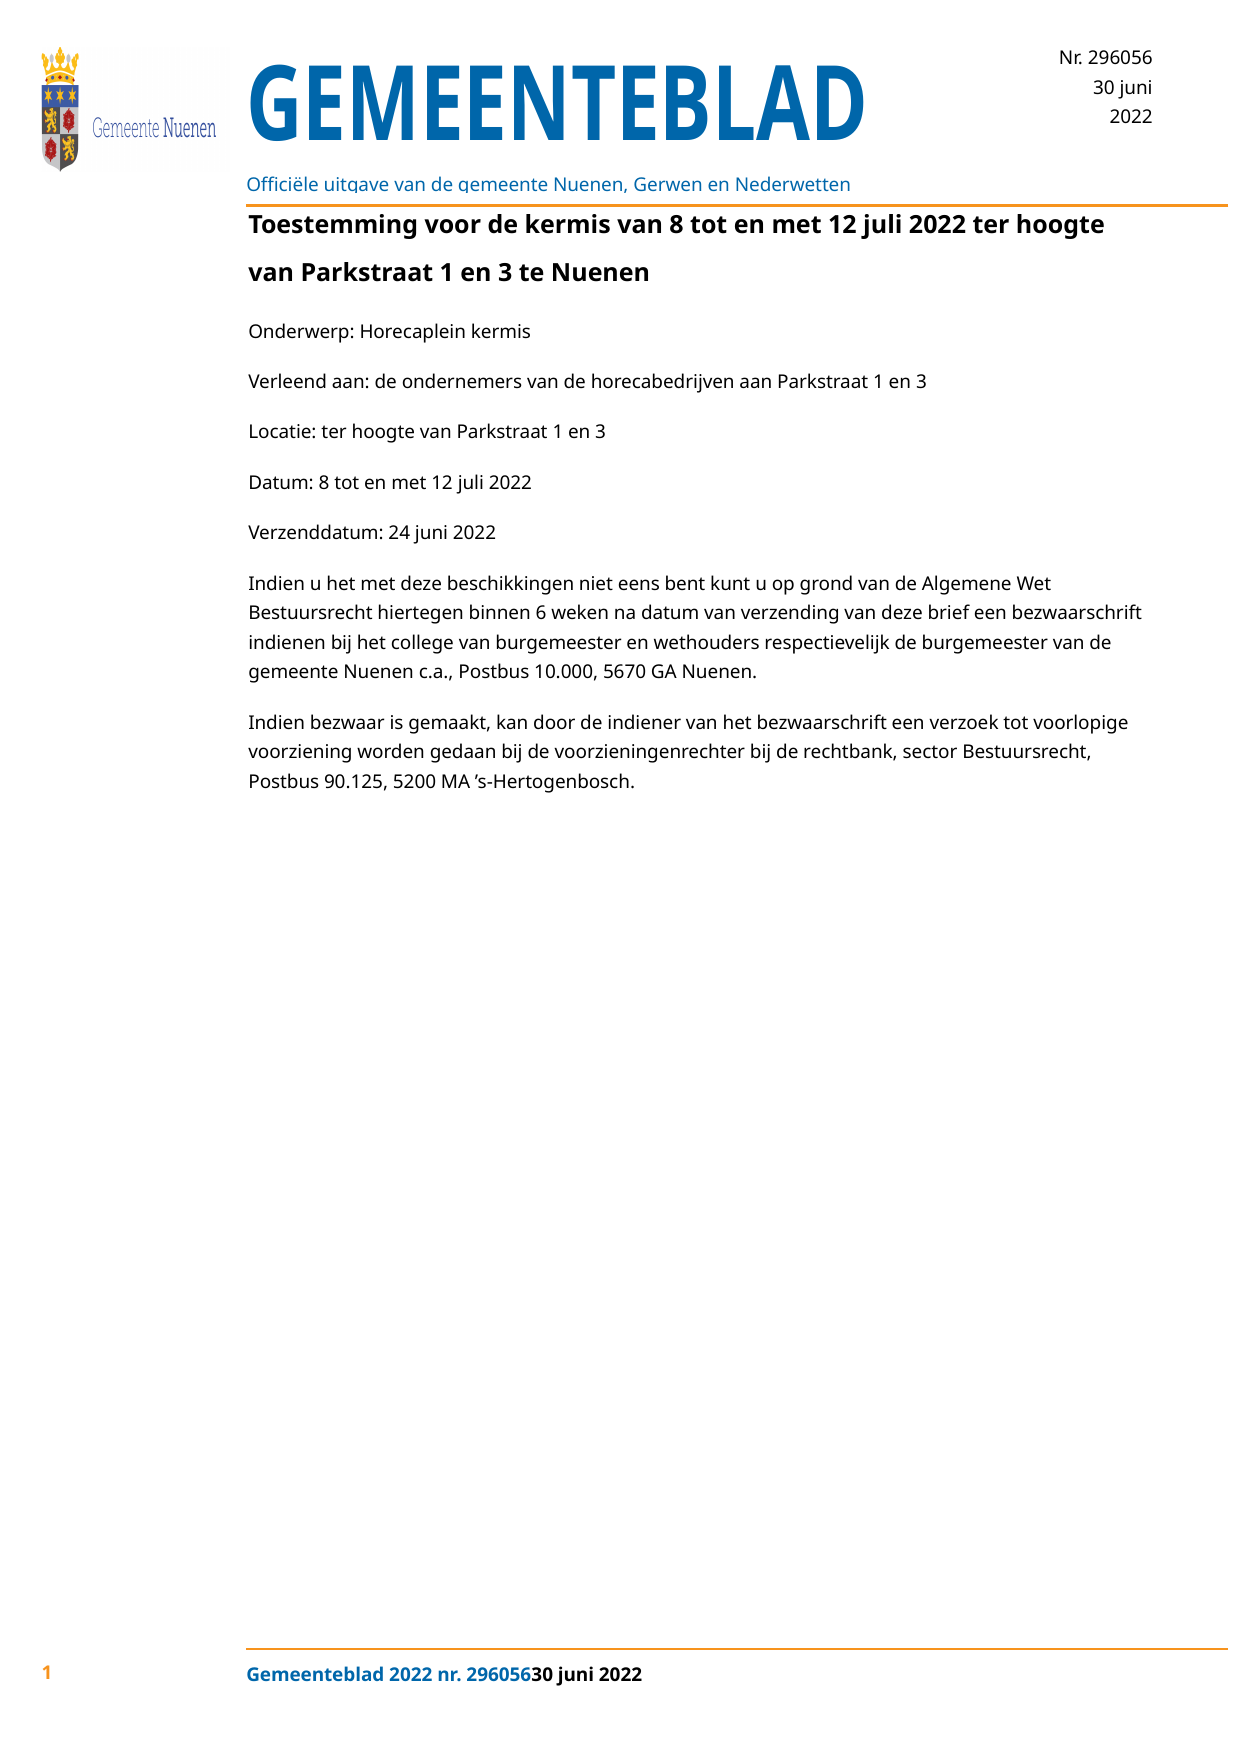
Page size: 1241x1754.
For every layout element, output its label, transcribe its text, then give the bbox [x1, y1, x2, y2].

text Onderwerp: Horecaplein kermis [248, 318, 1152, 344]
text Verzenddatum: 24 juni 2022 [248, 519, 1152, 545]
text Toestemming voor de kermis van 8 tot en met 12 juli 2022 ter hoogte van Parkstraat 1 en 3 te Nuenen [248, 207, 1152, 288]
text Indien bezwaar is gemaakt, kan door de indiener van het bezwaarschrift een verzoek tot voorlopige voorziening worden gedaan bij de voorzieningenrechter bij de rechtbank, sector Bestuursrecht, Postbus 90.125, 5200 MA ’s-Hertogenbosch. [248, 709, 1152, 794]
text Verleend aan: de ondernemers van de horecabedrijven aan Parkstraat 1 en 3 [248, 368, 1152, 394]
text Datum: 8 tot en met 12 juli 2022 [248, 469, 1152, 495]
text Indien u het met deze beschikkingen niet eens bent kunt u op grond van de Algemene Wet Bestuursrecht hiertegen binnen 6 weken na datum van verzending van deze brief een bezwaarschrift indienen bij het college van burgemeester en wethouders respectievelijk de burgemeester van de gemeente Nuenen c.a., Postbus 10.000, 5670 GA Nuenen. [248, 570, 1152, 684]
picture [41, 47, 231, 172]
text Locatie: ter hoogte van Parkstraat 1 en 3 [248, 419, 1152, 444]
